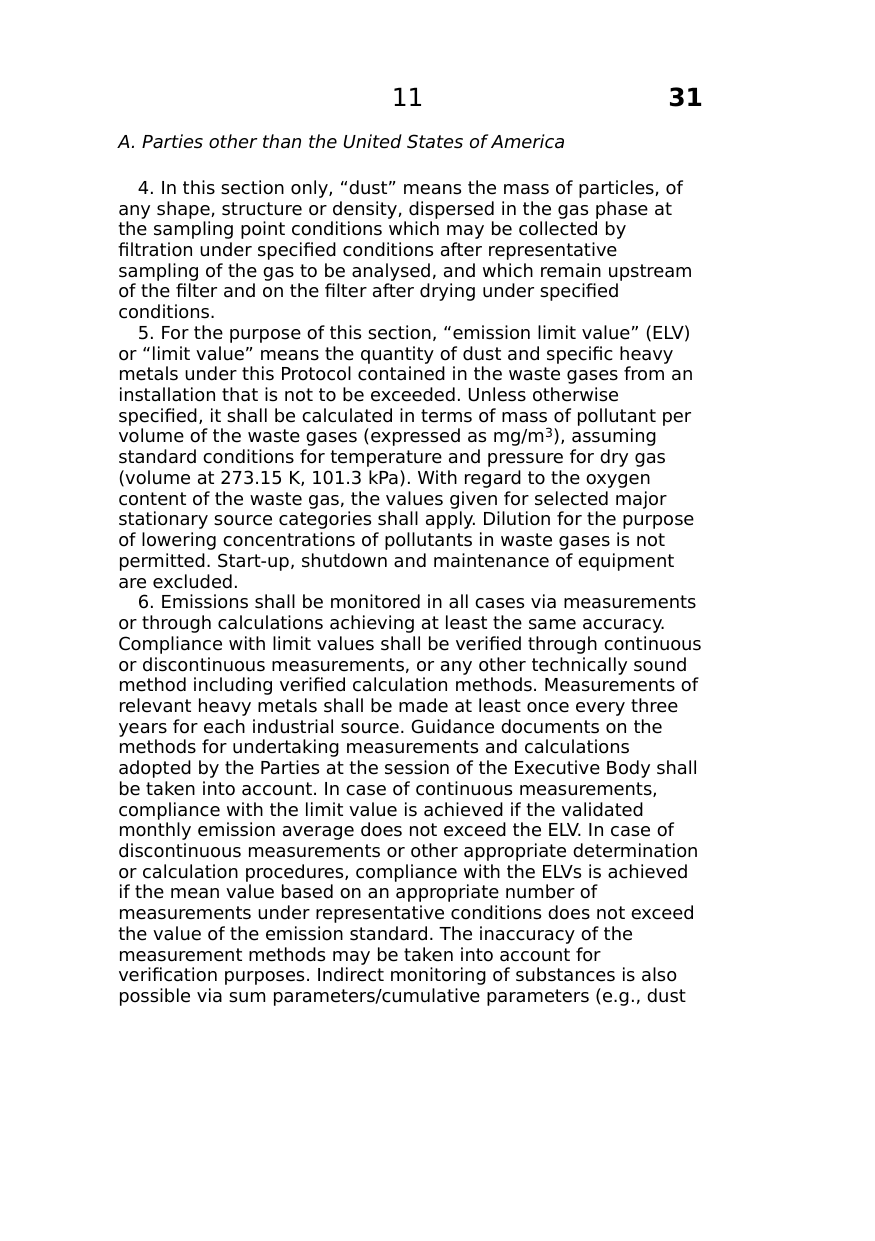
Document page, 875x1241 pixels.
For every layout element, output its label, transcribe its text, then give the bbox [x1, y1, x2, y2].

text 4. In this section only, “dust” means the mass of particles, of any shape, structure or density, dispersed in the gas phase at the sampling point conditions which may be collected by filtration under specified conditions after representative sampling of the gas to be analysed, and which remain upstream of the filter and on the filter after drying under specified conditions. [118, 178, 703, 323]
text 5. For the purpose of this section, “emission limit value” (ELV) or “limit value” means the quantity of dust and specific heavy metals under this Protocol contained in the waste gases from an installation that is not to be exceeded. Unless otherwise specified, it shall be calculated in terms of mass of pollutant per volume of the waste gases (expressed as mg/m3), assuming standard conditions for temperature and pressure for dry gas (volume at 273.15 K, 101.3 kPa). With regard to the oxygen content of the waste gas, the values given for selected major stationary source categories shall apply. Dilution for the purpose of lowering concentrations of pollutants in waste gases is not permitted. Start-up, shutdown and maintenance of equipment are excluded. [118, 323, 703, 592]
subtitle A. Parties other than the United States of America [118, 132, 703, 153]
text 6. Emissions shall be monitored in all cases via measurements or through calculations achieving at least the same accuracy. Compliance with limit values shall be verified through continuous or discontinuous measurements, or any other technically sound method including verified calculation methods. Measurements of relevant heavy metals shall be made at least once every three years for each industrial source. Guidance documents on the methods for undertaking measurements and calculations adopted by the Parties at the session of the Executive Body shall be taken into account. In case of continuous measurements, compliance with the limit value is achieved if the validated monthly emission average does not exceed the ELV. In case of discontinuous measurements or other appropriate determination or calculation procedures, compliance with the ELVs is achieved if the mean value based on an appropriate number of measurements under representative conditions does not exceed the value of the emission standard. The inaccuracy of the measurement methods may be taken into account for verification purposes. Indirect monitoring of substances is also possible via sum parameters/cumulative parameters (e.g., dust [118, 592, 703, 1007]
